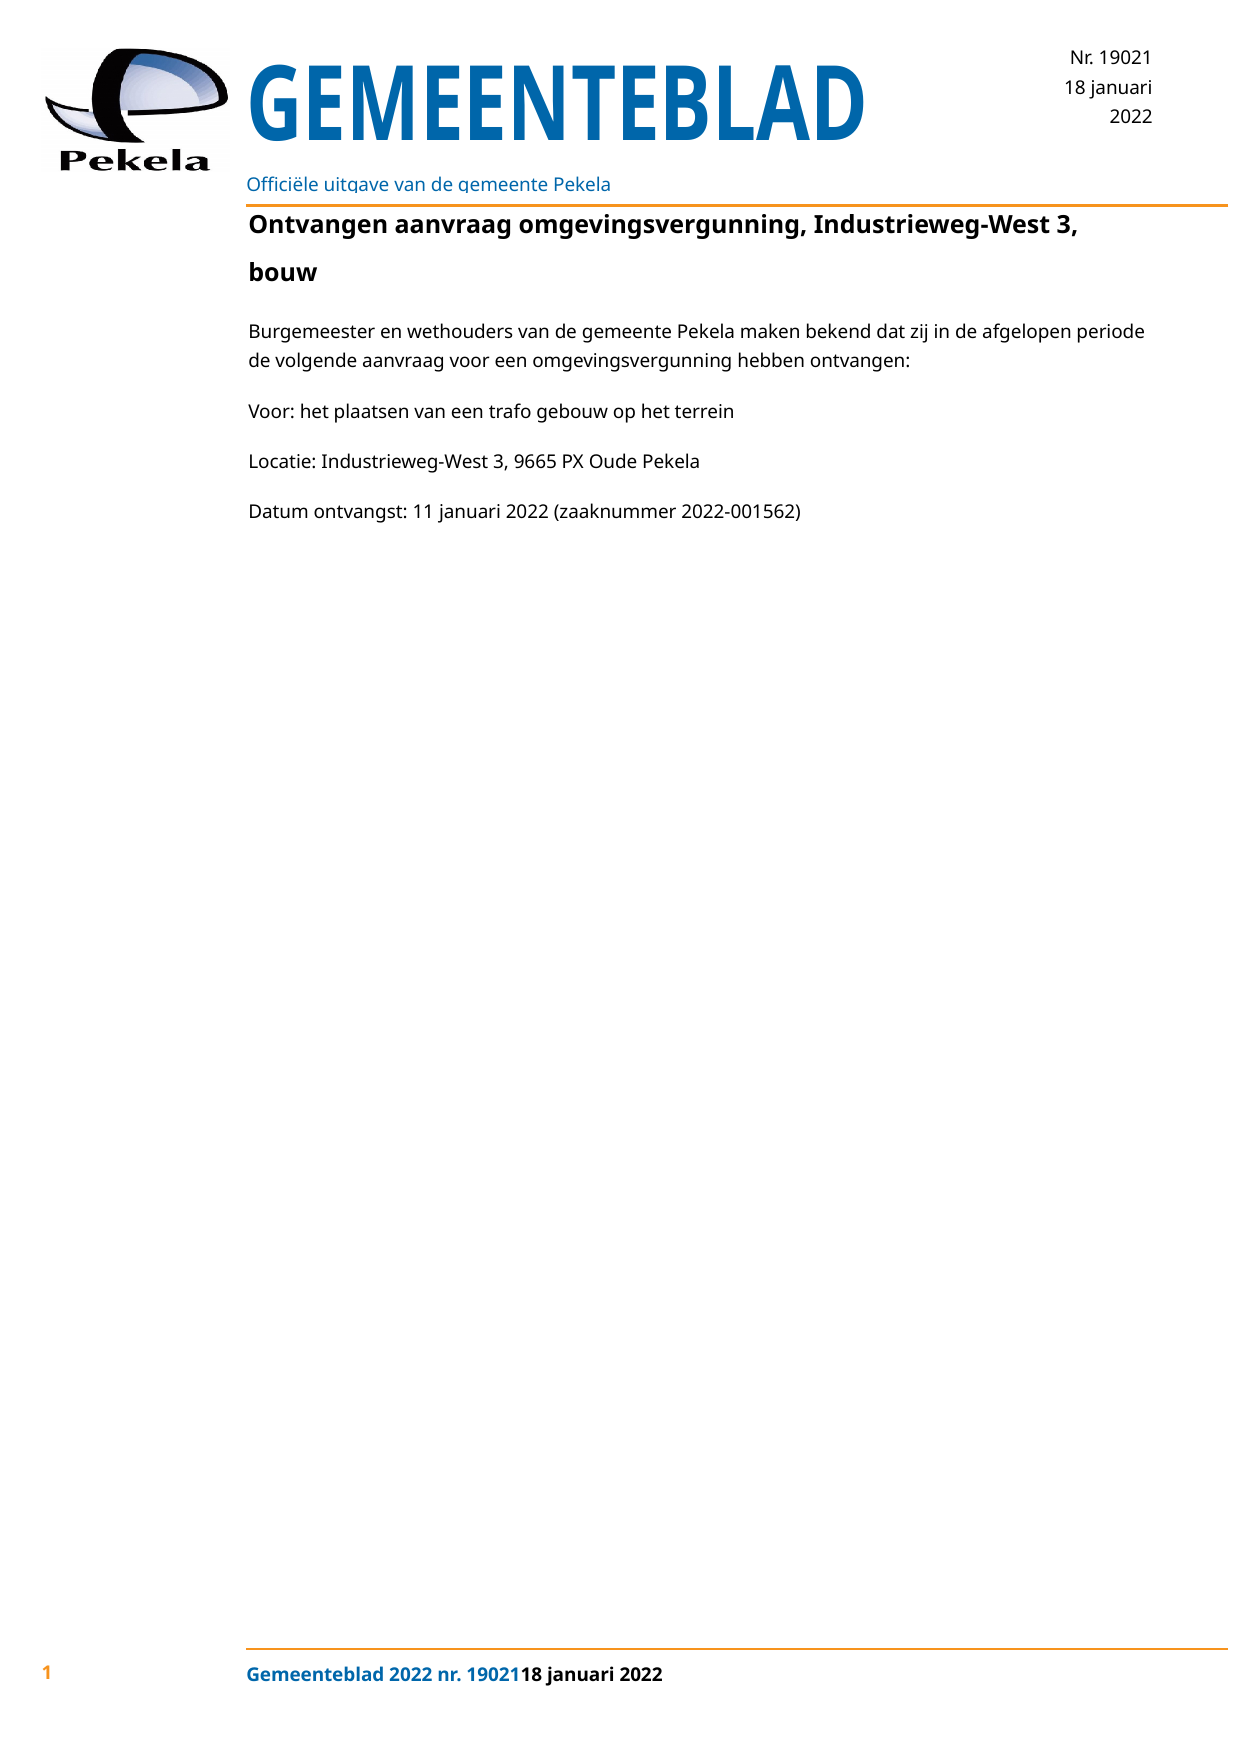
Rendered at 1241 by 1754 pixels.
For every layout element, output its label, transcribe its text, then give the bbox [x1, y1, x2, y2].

text Burgemeester en wethouders van de gemeente Pekela maken bekend dat zij in de afgelopen periode de volgende aanvraag voor een omgevingsvergunning hebben ontvangen: [248, 318, 1152, 373]
text Locatie: Industrieweg-West 3, 9665 PX Oude Pekela [248, 448, 1152, 474]
text Ontvangen aanvraag omgevingsvergunning, Industrieweg-West 3, bouw [248, 207, 1152, 288]
picture [41, 47, 231, 172]
text Datum ontvangst: 11 januari 2022 (zaaknummer 2022-001562) [248, 499, 1152, 524]
text Voor: het plaatsen van een trafo gebouw op het terrein [248, 398, 1152, 424]
